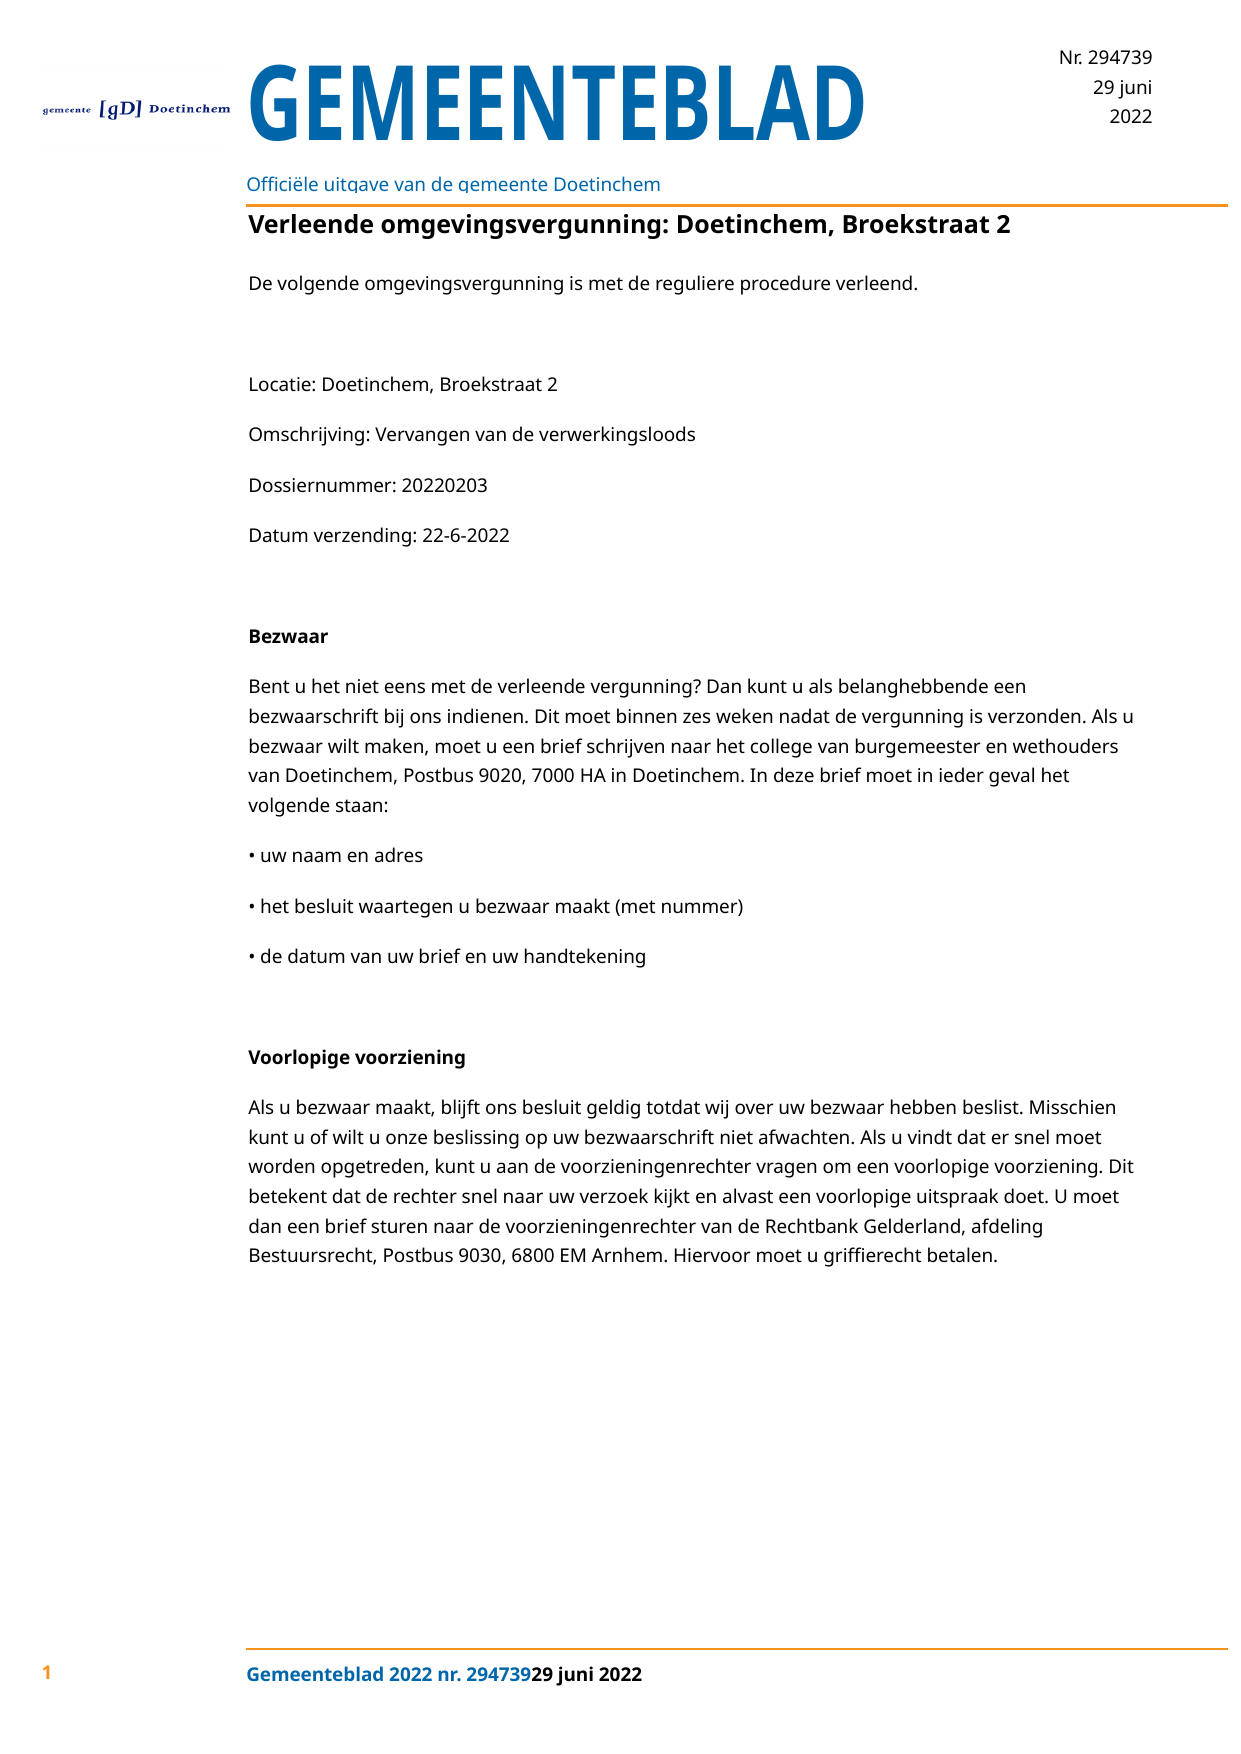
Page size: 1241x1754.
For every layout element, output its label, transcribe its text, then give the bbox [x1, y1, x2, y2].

text • de datum van uw brief en uw handtekening [248, 943, 1152, 969]
text • uw naam en adres [248, 842, 1152, 868]
text Omschrijving: Vervangen van de verwerkingsloods [248, 422, 1152, 447]
text Verleende omgevingsvergunning: Doetinchem, Broekstraat 2 [248, 207, 1152, 241]
text Voorlopige voorziening [248, 1044, 1152, 1070]
text Als u bezwaar maakt, blijft ons besluit geldig totdat wij over uw bezwaar hebben beslist. Misschien kunt u of wilt u onze beslissing op uw bezwaarschrift niet afwachten. Als u vindt dat er snel moet worden opgetreden, kunt u aan de voorzieningenrechter vragen om een voorlopige voorziening. Dit betekent dat de rechter snel naar uw verzoek kijkt en alvast een voorlopige uitspraak doet. U moet dan een brief sturen naar de voorzieningenrechter van de Rechtbank Gelderland, afdeling Bestuursrecht, Postbus 9030, 6800 EM Arnhem. Hiervoor moet u griffierecht betalen. [248, 1094, 1152, 1268]
text Bezwaar [248, 623, 1152, 649]
text Locatie: Doetinchem, Broekstraat 2 [248, 371, 1152, 397]
text Dossiernummer: 20220203 [248, 472, 1152, 498]
text Datum verzending: 22-6-2022 [248, 522, 1152, 548]
picture [41, 47, 231, 172]
text Bent u het niet eens met de verleende vergunning? Dan kunt u als belanghebbende een bezwaarschrift bij ons indienen. Dit moet binnen zes weken nadat de vergunning is verzonden. Als u bezwaar wilt maken, moet u een brief schrijven naar het college van burgemeester en wethouders van Doetinchem, Postbus 9020, 7000 HA in Doetinchem. In deze brief moet in ieder geval het volgende staan: [248, 674, 1152, 818]
text De volgende omgevingsvergunning is met de reguliere procedure verleend. [248, 270, 1152, 296]
text • het besluit waartegen u bezwaar maakt (met nummer) [248, 893, 1152, 918]
